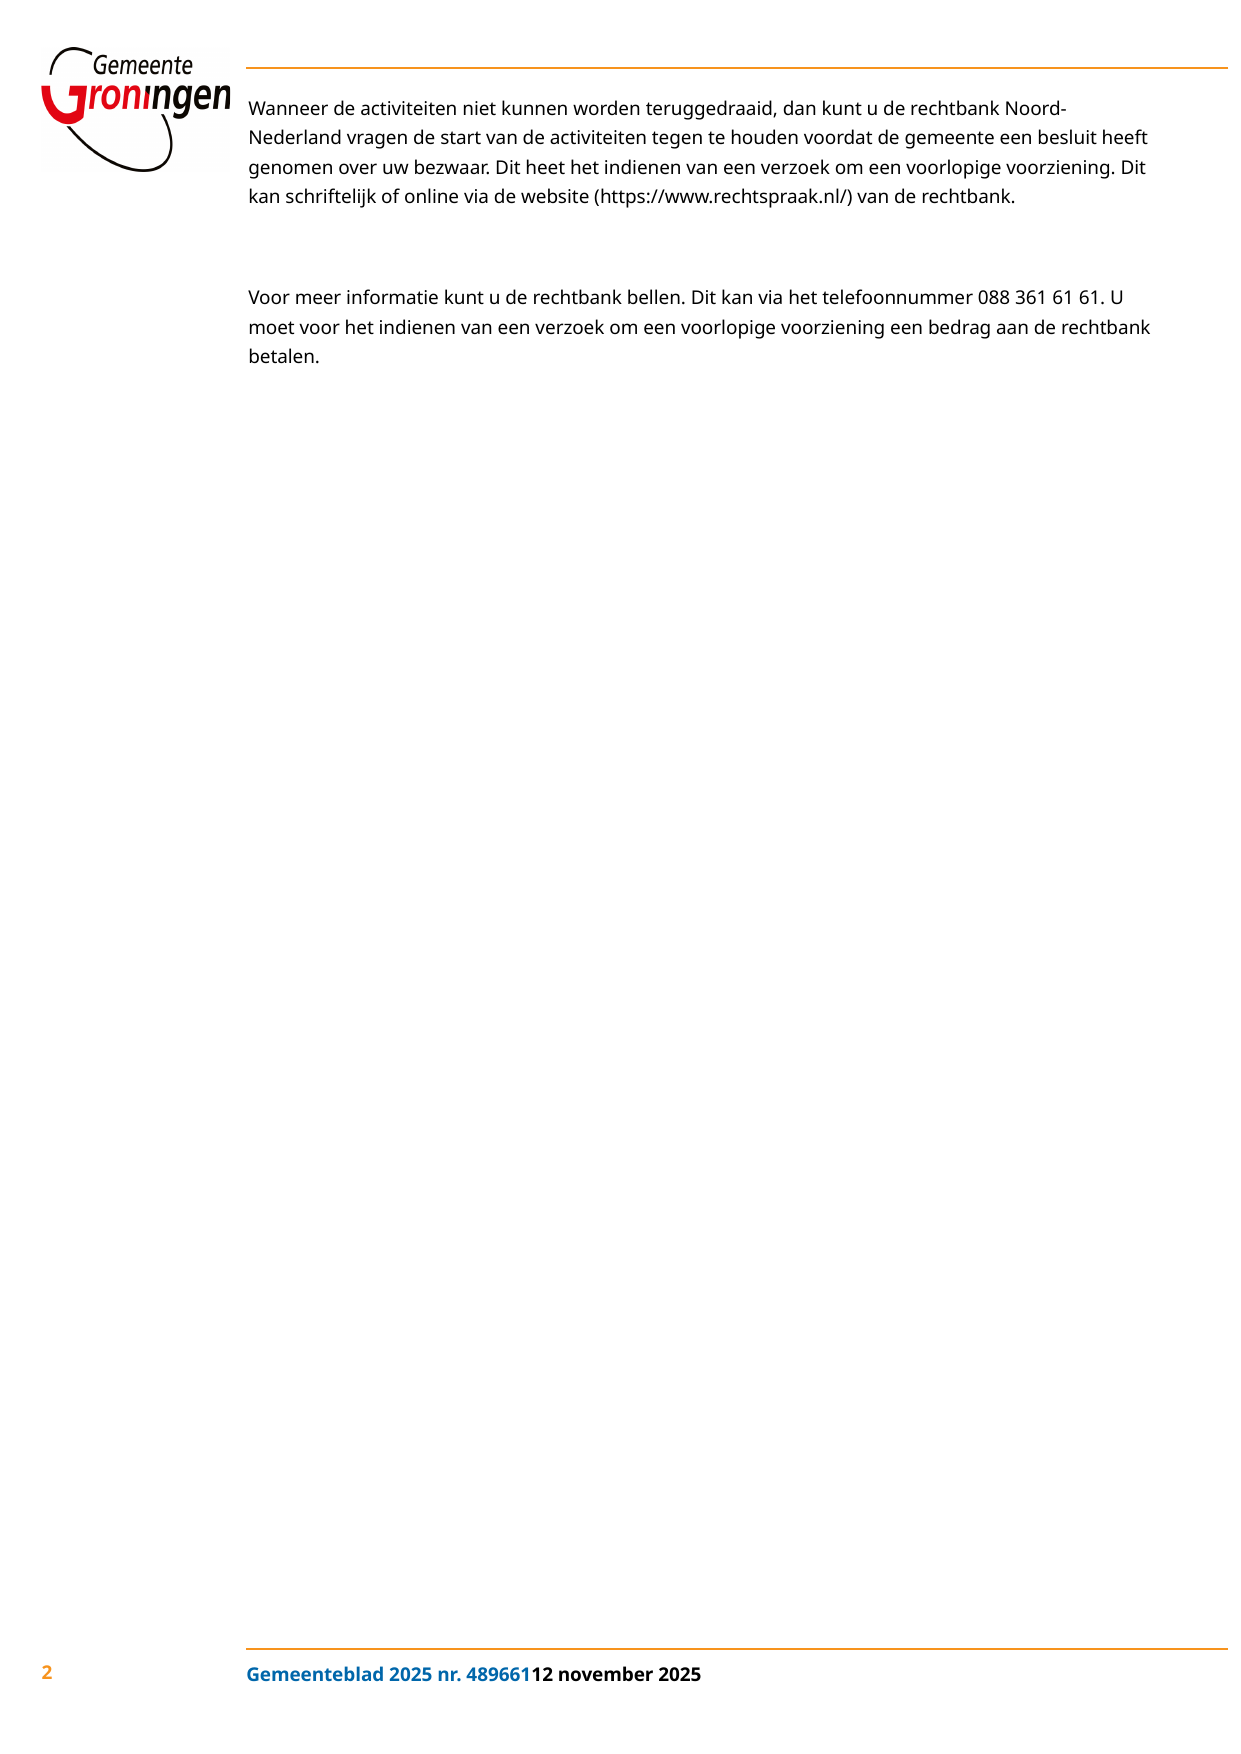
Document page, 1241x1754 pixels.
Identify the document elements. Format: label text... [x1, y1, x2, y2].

text Voor meer informatie kunt u de rechtbank bellen. Dit kan via het telefoonnummer 088 361 61 61. U moet voor het indienen van een verzoek om een voorlopige voorziening een bedrag aan de rechtbank betalen. [248, 284, 1152, 369]
picture [41, 47, 231, 172]
text Wanneer de activiteiten niet kunnen worden teruggedraaid, dan kunt u de rechtbank Noord-Nederland vragen de start van de activiteiten tegen te houden voordat de gemeente een besluit heeft genomen over uw bezwaar. Dit heet het indienen van een verzoek om een voorlopige voorziening. Dit kan schriftelijk of online via de website (https://www.rechtspraak.nl/) van de rechtbank. [248, 95, 1152, 209]
